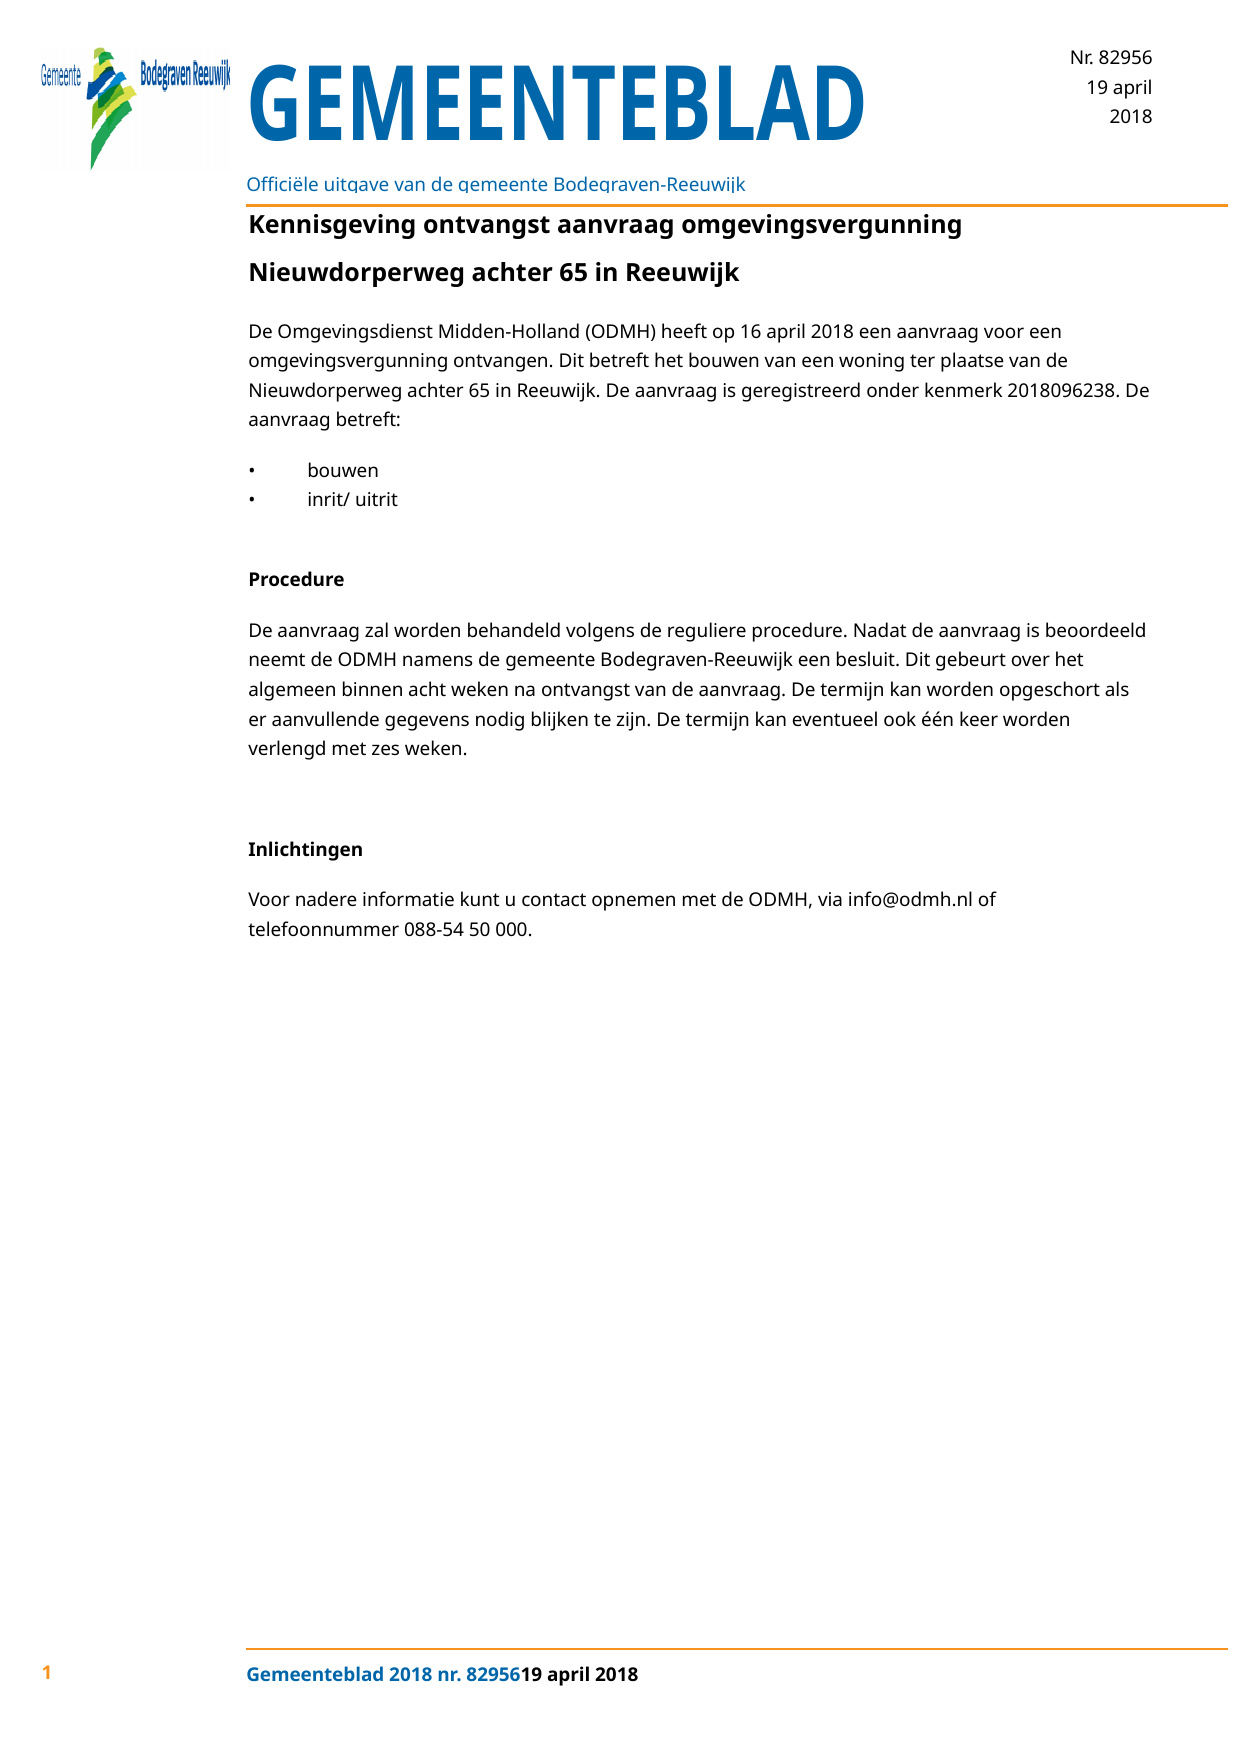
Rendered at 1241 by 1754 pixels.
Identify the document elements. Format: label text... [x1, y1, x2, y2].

text Kennisgeving ontvangst aanvraag omgevingsvergunning Nieuwdorperweg achter 65 in Reeuwijk [248, 207, 1152, 288]
text Inlichtingen [248, 836, 1152, 862]
list bouwen [248, 457, 1152, 483]
picture [41, 47, 231, 172]
text De Omgevingsdienst Midden-Holland (ODMH) heeft op 16 april 2018 een aanvraag voor een omgevingsvergunning ontvangen. Dit betreft het bouwen van een woning ter plaatse van de Nieuwdorperweg achter 65 in Reeuwijk. De aanvraag is geregistreerd onder kenmerk 2018096238. De aanvraag betreft: [248, 318, 1152, 432]
text Voor nadere informatie kunt u contact opnemen met de ODMH, via info@odmh.nl of telefoonnummer 088-54 50 000. [248, 887, 1152, 942]
text Procedure [248, 567, 1152, 592]
list inrit/ uitrit [248, 487, 1152, 512]
text De aanvraag zal worden behandeld volgens de reguliere procedure. Nadat de aanvraag is beoordeeld neemt de ODMH namens de gemeente Bodegraven-Reeuwijk een besluit. Dit gebeurt over het algemeen binnen acht weken na ontvangst van de aanvraag. De termijn kan worden opgeschort als er aanvullende gegevens nodig blijken te zijn. De termijn kan eventueel ook één keer worden verlengd met zes weken. [248, 617, 1152, 761]
